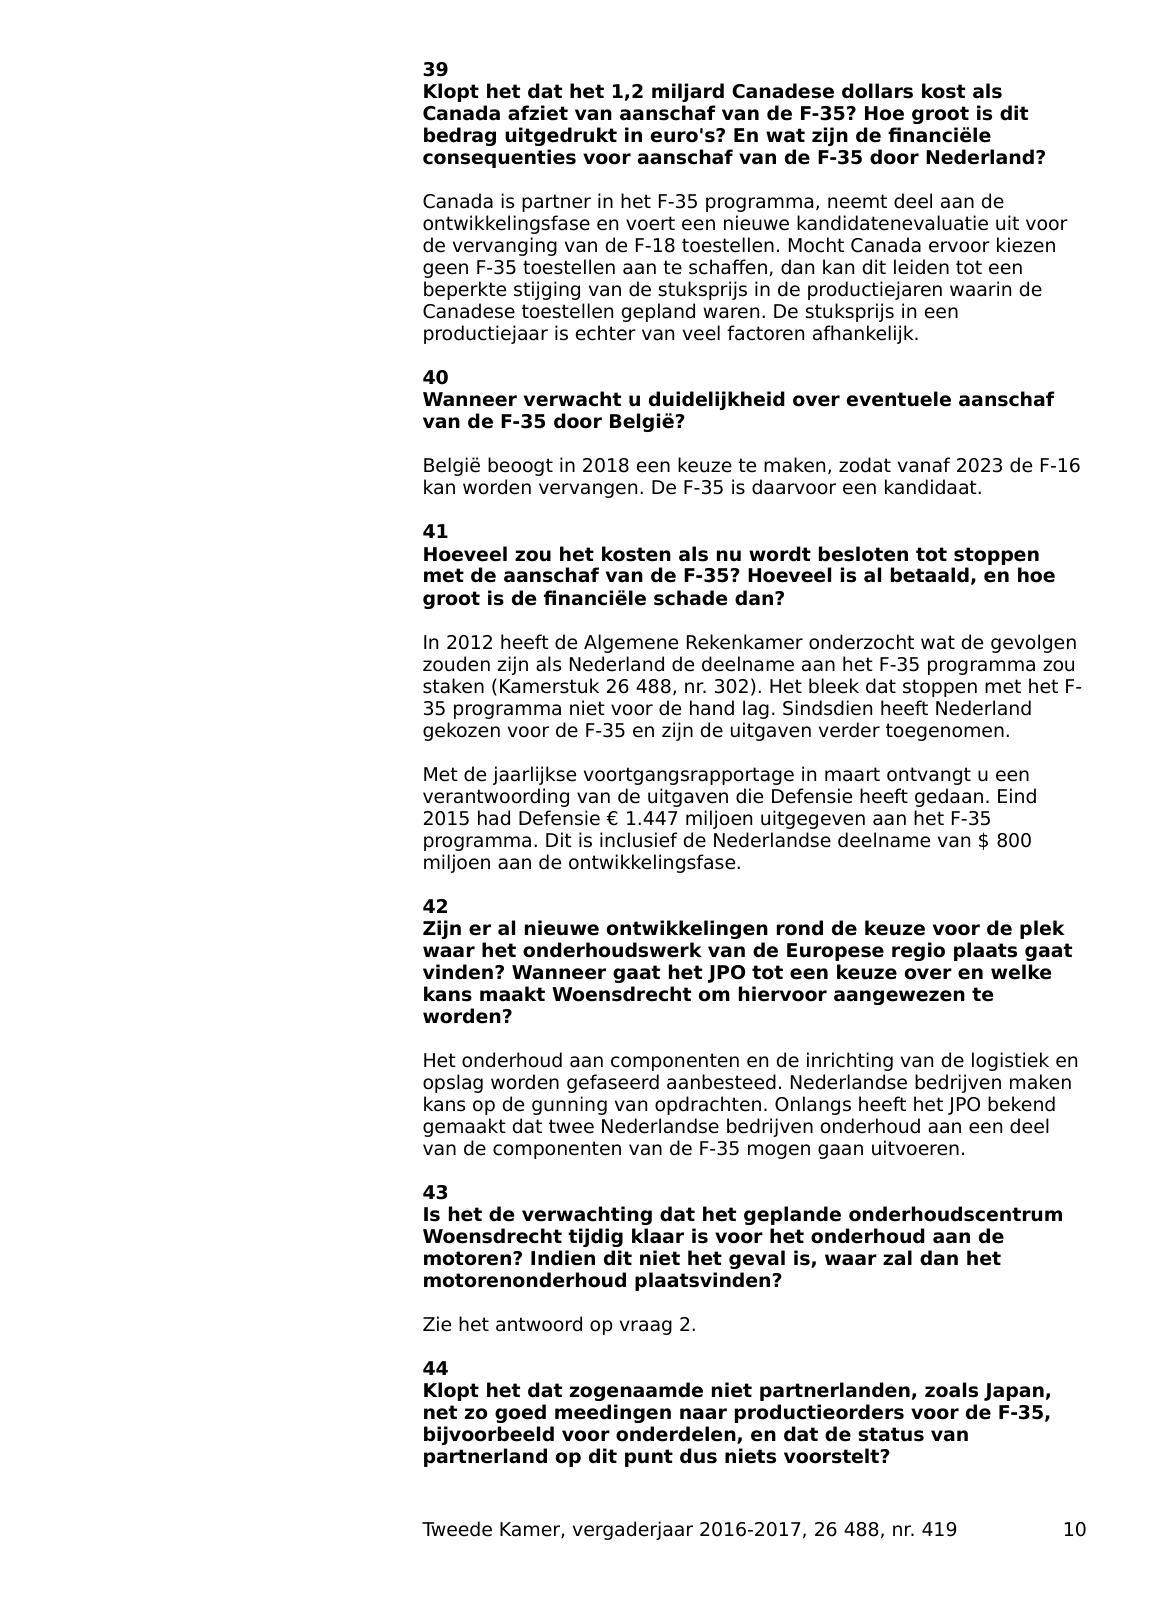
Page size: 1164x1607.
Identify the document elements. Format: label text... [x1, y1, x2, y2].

text 43 [422, 1182, 1087, 1204]
text Zijn er al nieuwe ontwikkelingen rond de keuze voor de plek waar het onderhoudswerk van de Europese regio plaats gaat vinden? Wanneer gaat het JPO tot een keuze over en welke kans maakt Woensdrecht om hiervoor aangewezen te worden? [422, 918, 1087, 1028]
text In 2012 heeft de Algemene Rekenkamer onderzocht wat de gevolgen zouden zijn als Nederland de deelname aan het F-35 programma zou staken (Kamerstuk 26 488, nr. 302). Het bleek dat stoppen met het F-35 programma niet voor de hand lag. Sindsdien heeft Nederland gekozen voor de F-35 en zijn de uitgaven verder toegenomen. [422, 632, 1087, 741]
text 41 [422, 521, 1087, 543]
text Is het de verwachting dat het geplande onderhoudscentrum Woensdrecht tijdig klaar is voor het onderhoud aan de motoren? Indien dit niet het geval is, waar zal dan het motorenonderhoud plaatsvinden? [422, 1204, 1087, 1292]
text 44 [422, 1358, 1087, 1380]
text 42 [422, 896, 1087, 918]
text 40 [422, 367, 1087, 389]
text Zie het antwoord op vraag 2. [422, 1314, 1087, 1336]
text Klopt het dat het 1,2 miljard Canadese dollars kost als Canada afziet van aanschaf van de F-35? Hoe groot is dit bedrag uitgedrukt in euro's? En wat zijn de financiële consequenties voor aanschaf van de F-35 door Nederland? [422, 81, 1087, 169]
text Hoeveel zou het kosten als nu wordt besloten tot stoppen met de aanschaf van de F-35? Hoeveel is al betaald, en hoe groot is de financiële schade dan? [422, 543, 1087, 609]
text Canada is partner in het F-35 programma, neemt deel aan de ontwikkelingsfase en voert een nieuwe kandidatenevaluatie uit voor de vervanging van de F-18 toestellen. Mocht Canada ervoor kiezen geen F-35 toestellen aan te schaffen, dan kan dit leiden tot een beperkte stijging van de stuksprijs in de productiejaren waarin de Canadese toestellen gepland waren. De stuksprijs in een productiejaar is echter van veel factoren afhankelijk. [422, 191, 1087, 345]
text Het onderhoud aan componenten en de inrichting van de logistiek en opslag worden gefaseerd aanbesteed. Nederlandse bedrijven maken kans op de gunning van opdrachten. Onlangs heeft het JPO bekend gemaakt dat twee Nederlandse bedrijven onderhoud aan een deel van de componenten van de F-35 mogen gaan uitvoeren. [422, 1050, 1087, 1160]
text 39 [422, 59, 1087, 81]
text Klopt het dat zogenaamde niet partnerlanden, zoals Japan, net zo goed meedingen naar productieorders voor de F-35, bijvoorbeeld voor onderdelen, en dat de status van partnerland op dit punt dus niets voorstelt? [422, 1380, 1087, 1468]
text Met de jaarlijkse voortgangsrapportage in maart ontvangt u een verantwoording van de uitgaven die Defensie heeft gedaan. Eind 2015 had Defensie € 1.447 miljoen uitgegeven aan het F-35 programma. Dit is inclusief de Nederlandse deelname van $ 800 miljoen aan de ontwikkelingsfase. [422, 764, 1087, 873]
text België beoogt in 2018 een keuze te maken, zodat vanaf 2023 de F-16 kan worden vervangen. De F-35 is daarvoor een kandidaat. [422, 455, 1087, 499]
text Wanneer verwacht u duidelijkheid over eventuele aanschaf van de F-35 door België? [422, 389, 1087, 433]
